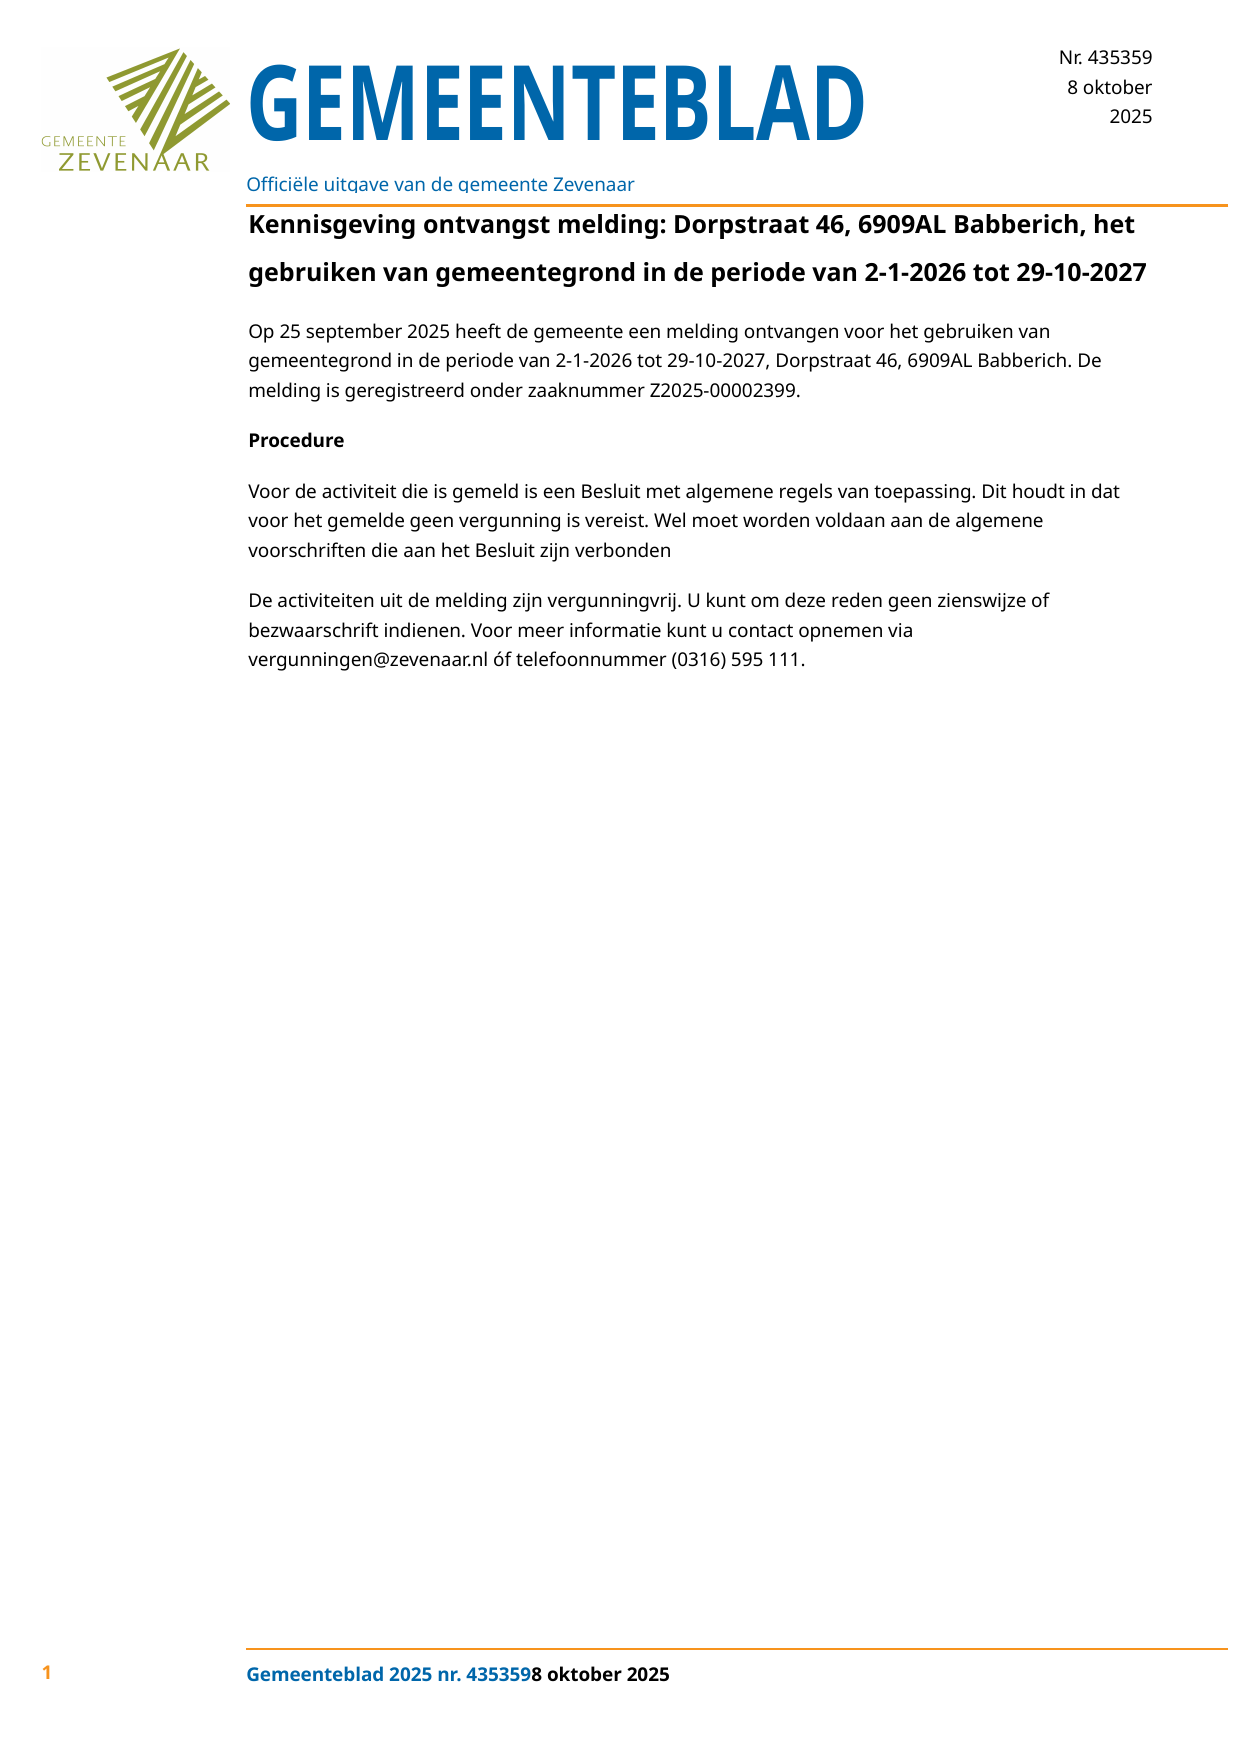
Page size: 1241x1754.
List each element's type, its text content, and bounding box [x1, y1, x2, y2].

text Procedure [248, 427, 1152, 453]
picture [41, 47, 231, 172]
text Voor de activiteit die is gemeld is een Besluit met algemene regels van toepassing. Dit houdt in dat voor het gemelde geen vergunning is vereist. Wel moet worden voldaan aan de algemene voorschriften die aan het Besluit zijn verbonden [248, 478, 1152, 563]
text Kennisgeving ontvangst melding: Dorpstraat 46, 6909AL Babberich, het gebruiken van gemeentegrond in de periode van 2-1-2026 tot 29-10-2027 [248, 207, 1152, 288]
text De activiteiten uit de melding zijn vergunningvrij. U kunt om deze reden geen zienswijze of bezwaarschrift indienen. Voor meer informatie kunt u contact opnemen via vergunningen@zevenaar.nl óf telefoonnummer (0316) 595 111. [248, 587, 1152, 672]
text Op 25 september 2025 heeft de gemeente een melding ontvangen voor het gebruiken van gemeentegrond in de periode van 2-1-2026 tot 29-10-2027, Dorpstraat 46, 6909AL Babberich. De melding is geregistreerd onder zaaknummer Z2025-00002399. [248, 318, 1152, 403]
